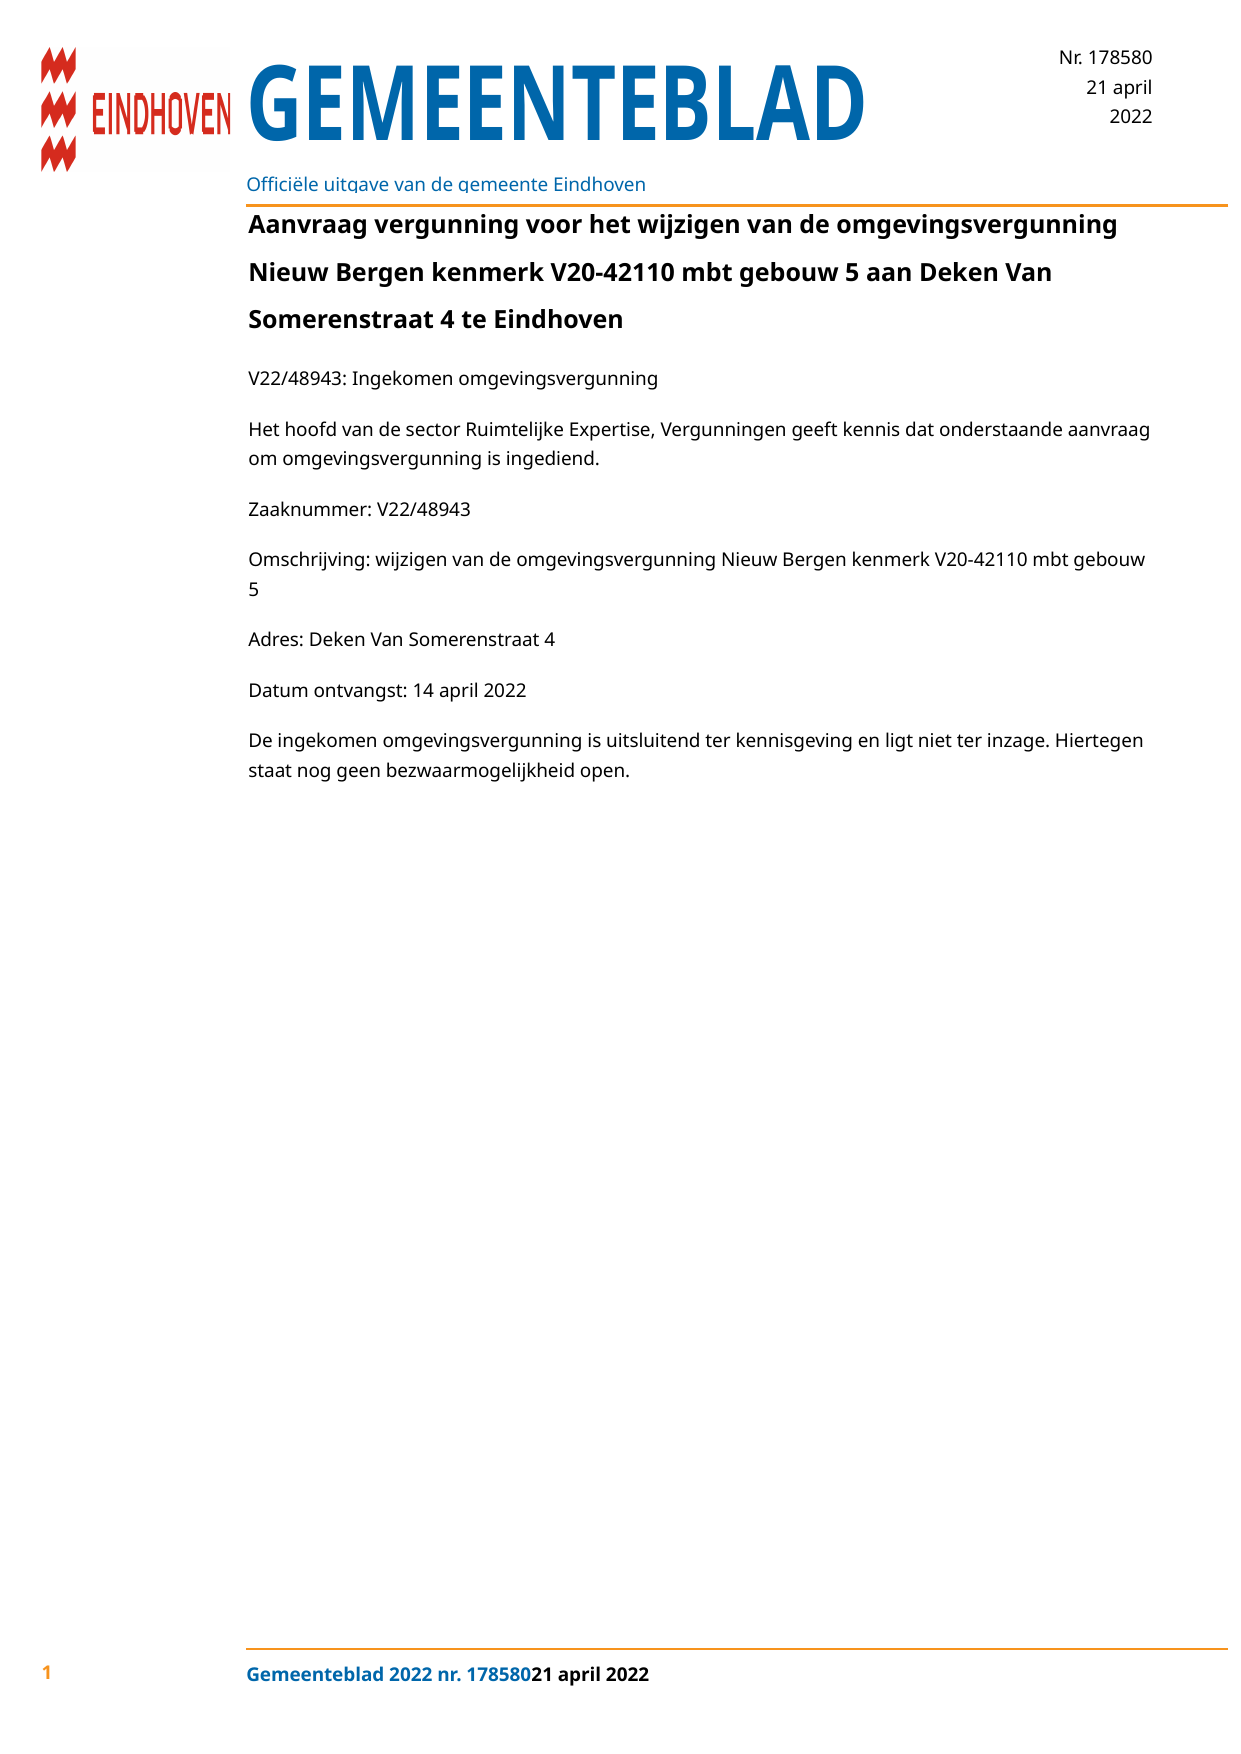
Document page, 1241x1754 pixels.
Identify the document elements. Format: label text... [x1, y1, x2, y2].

text Adres: Deken Van Somerenstraat 4 [248, 626, 1152, 652]
text Het hoofd van de sector Ruimtelijke Expertise, Vergunningen geeft kennis dat onderstaande aanvraag om omgevingsvergunning is ingediend. [248, 416, 1152, 471]
picture [41, 47, 231, 172]
text De ingekomen omgevingsvergunning is uitsluitend ter kennisgeving en ligt niet ter inzage. Hiertegen staat nog geen bezwaarmogelijkheid open. [248, 727, 1152, 782]
text Zaaknummer: V22/48943 [248, 496, 1152, 522]
text Omschrijving: wijzigen van de omgevingsvergunning Nieuw Bergen kenmerk V20-42110 mbt gebouw 5 [248, 546, 1152, 602]
text V22/48943: Ingekomen omgevingsvergunning [248, 366, 1152, 391]
text Aanvraag vergunning voor het wijzigen van de omgevingsvergunning Nieuw Bergen kenmerk V20-42110 mbt gebouw 5 aan Deken Van Somerenstraat 4 te Eindhoven [248, 207, 1152, 336]
text Datum ontvangst: 14 april 2022 [248, 677, 1152, 702]
